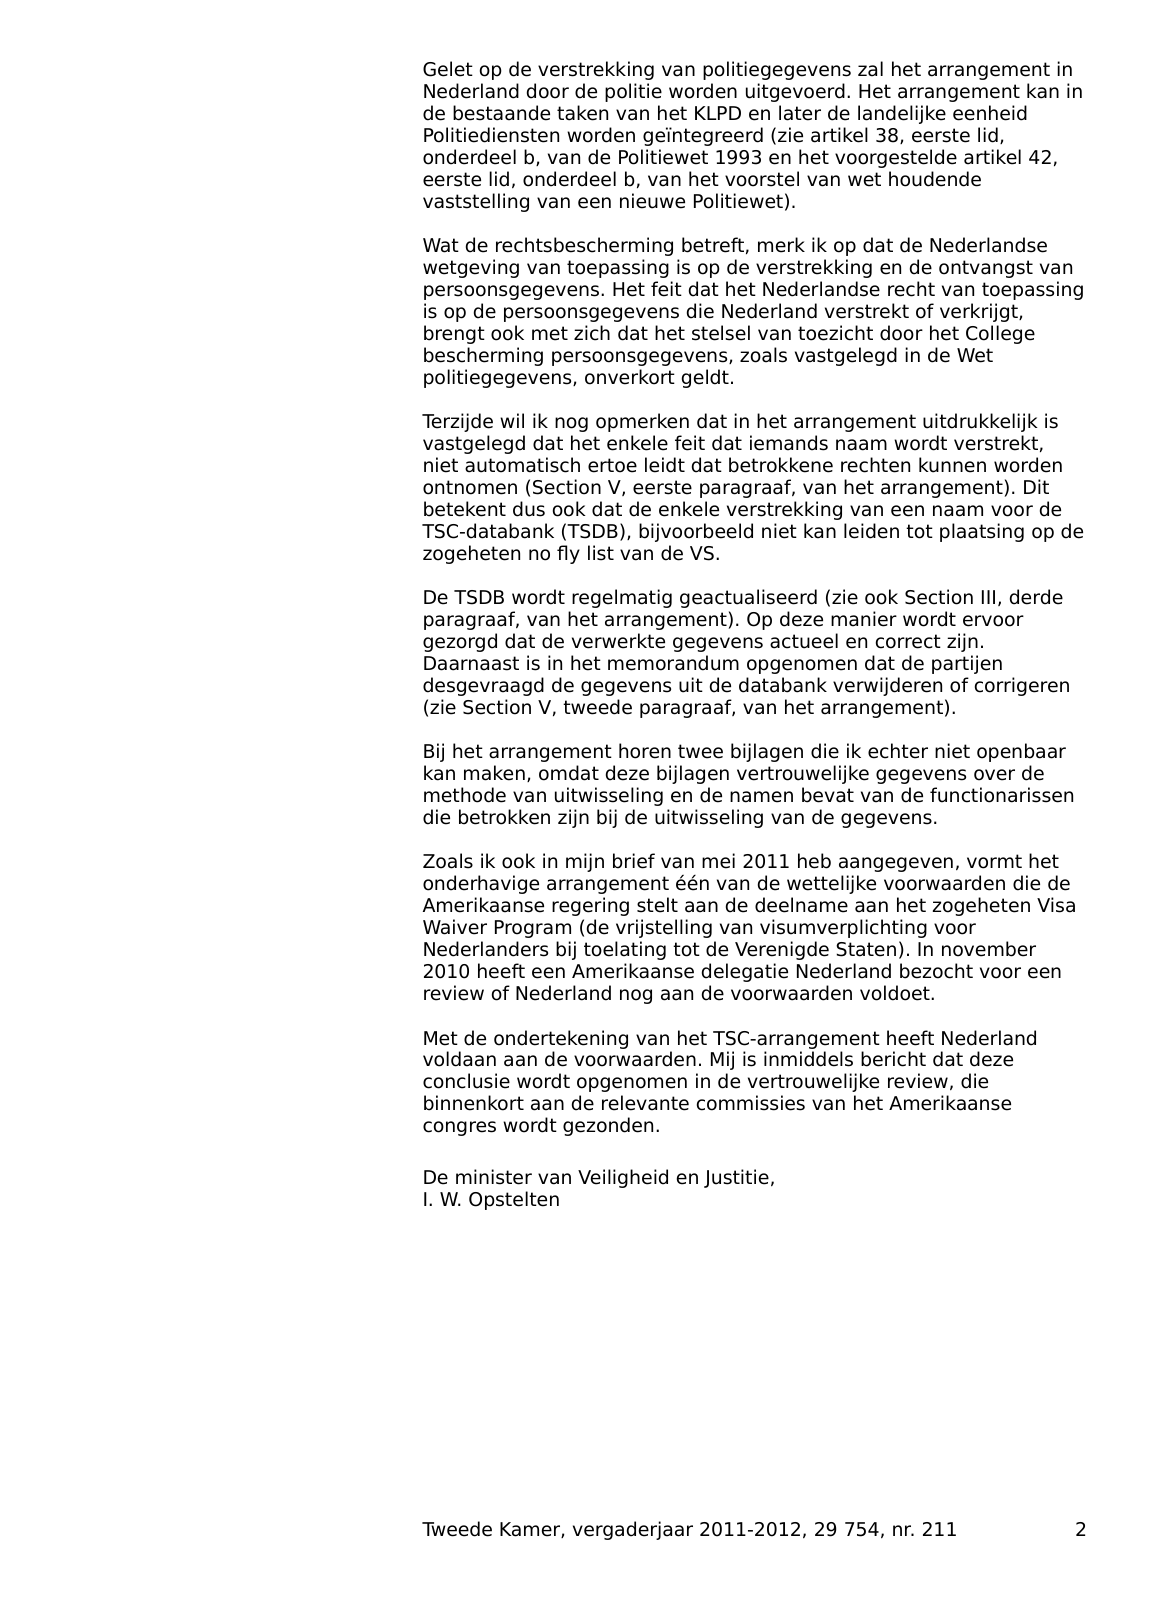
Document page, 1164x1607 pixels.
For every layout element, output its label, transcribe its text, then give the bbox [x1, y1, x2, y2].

text Gelet op de verstrekking van politiegegevens zal het arrangement in Nederland door de politie worden uitgevoerd. Het arrangement kan in de bestaande taken van het KLPD en later de landelijke eenheid Politiediensten worden geïntegreerd (zie artikel 38, eerste lid, onderdeel b, van de Politiewet 1993 en het voorgestelde artikel 42, eerste lid, onderdeel b, van het voorstel van wet houdende vaststelling van een nieuwe Politiewet). [422, 59, 1087, 213]
text De minister van Veiligheid en Justitie, I. W. Opstelten [422, 1167, 1087, 1211]
text De TSDB wordt regelmatig geactualiseerd (zie ook Section III, derde paragraaf, van het arrangement). Op deze manier wordt ervoor gezorgd dat de verwerkte gegevens actueel en correct zijn. Daarnaast is in het memorandum opgenomen dat de partijen desgevraagd de gegevens uit de databank verwijderen of corrigeren (zie Section V, tweede paragraaf, van het arrangement). [422, 587, 1087, 719]
text Zoals ik ook in mijn brief van mei 2011 heb aangegeven, vormt het onderhavige arrangement één van de wettelijke voorwaarden die de Amerikaanse regering stelt aan de deelname aan het zogeheten Visa Waiver Program (de vrijstelling van visumverplichting voor Nederlanders bij toelating tot de Verenigde Staten). In november 2010 heeft een Amerikaanse delegatie Nederland bezocht voor een review of Nederland nog aan de voorwaarden voldoet. [422, 851, 1087, 1005]
text Terzijde wil ik nog opmerken dat in het arrangement uitdrukkelijk is vastgelegd dat het enkele feit dat iemands naam wordt verstrekt, niet automatisch ertoe leidt dat betrokkene rechten kunnen worden ontnomen (Section V, eerste paragraaf, van het arrangement). Dit betekent dus ook dat de enkele verstrekking van een naam voor de TSC-databank (TSDB), bijvoorbeeld niet kan leiden tot plaatsing op de zogeheten no fly list van de VS. [422, 411, 1087, 565]
text Met de ondertekening van het TSC-arrangement heeft Nederland voldaan aan de voorwaarden. Mij is inmiddels bericht dat deze conclusie wordt opgenomen in de vertrouwelijke review, die binnenkort aan de relevante commissies van het Amerikaanse congres wordt gezonden. [422, 1027, 1087, 1137]
text Bij het arrangement horen twee bijlagen die ik echter niet openbaar kan maken, omdat deze bijlagen vertrouwelijke gegevens over de methode van uitwisseling en de namen bevat van de functionarissen die betrokken zijn bij de uitwisseling van de gegevens. [422, 741, 1087, 829]
text Wat de rechtsbescherming betreft, merk ik op dat de Nederlandse wetgeving van toepassing is op de verstrekking en de ontvangst van persoonsgegevens. Het feit dat het Nederlandse recht van toepassing is op de persoonsgegevens die Nederland verstrekt of verkrijgt, brengt ook met zich dat het stelsel van toezicht door het College bescherming persoonsgegevens, zoals vastgelegd in de Wet politiegegevens, onverkort geldt. [422, 235, 1087, 389]
